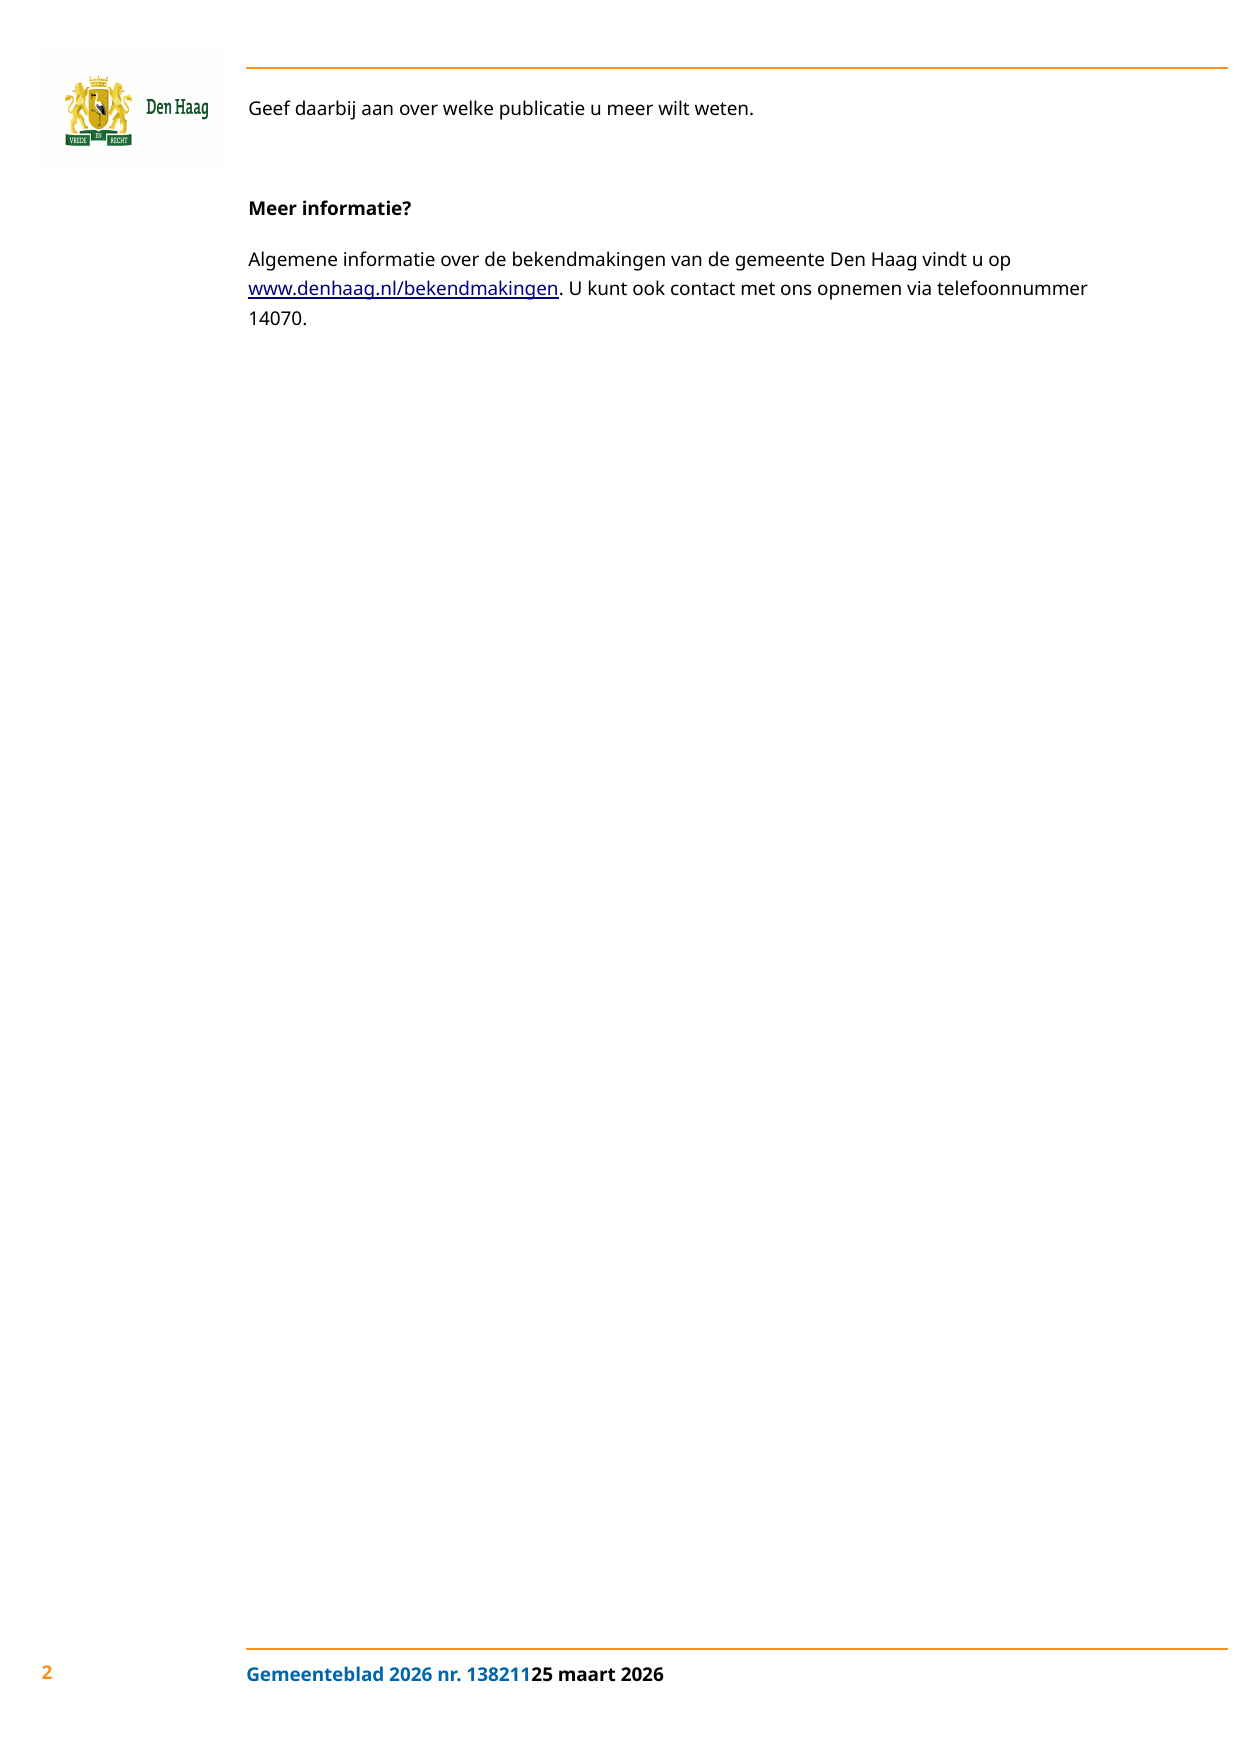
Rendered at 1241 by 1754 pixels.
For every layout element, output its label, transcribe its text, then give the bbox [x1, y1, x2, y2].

text Meer informatie? [248, 196, 1152, 221]
picture [41, 47, 231, 172]
text Geef daarbij aan over welke publicatie u meer wilt weten. [248, 95, 1152, 121]
text Algemene informatie over de bekendmakingen van de gemeente Den Haag vindt u op www.denhaag.nl/bekendmakingen. U kunt ook contact met ons opnemen via telefoonnummer 14070. [248, 246, 1152, 331]
